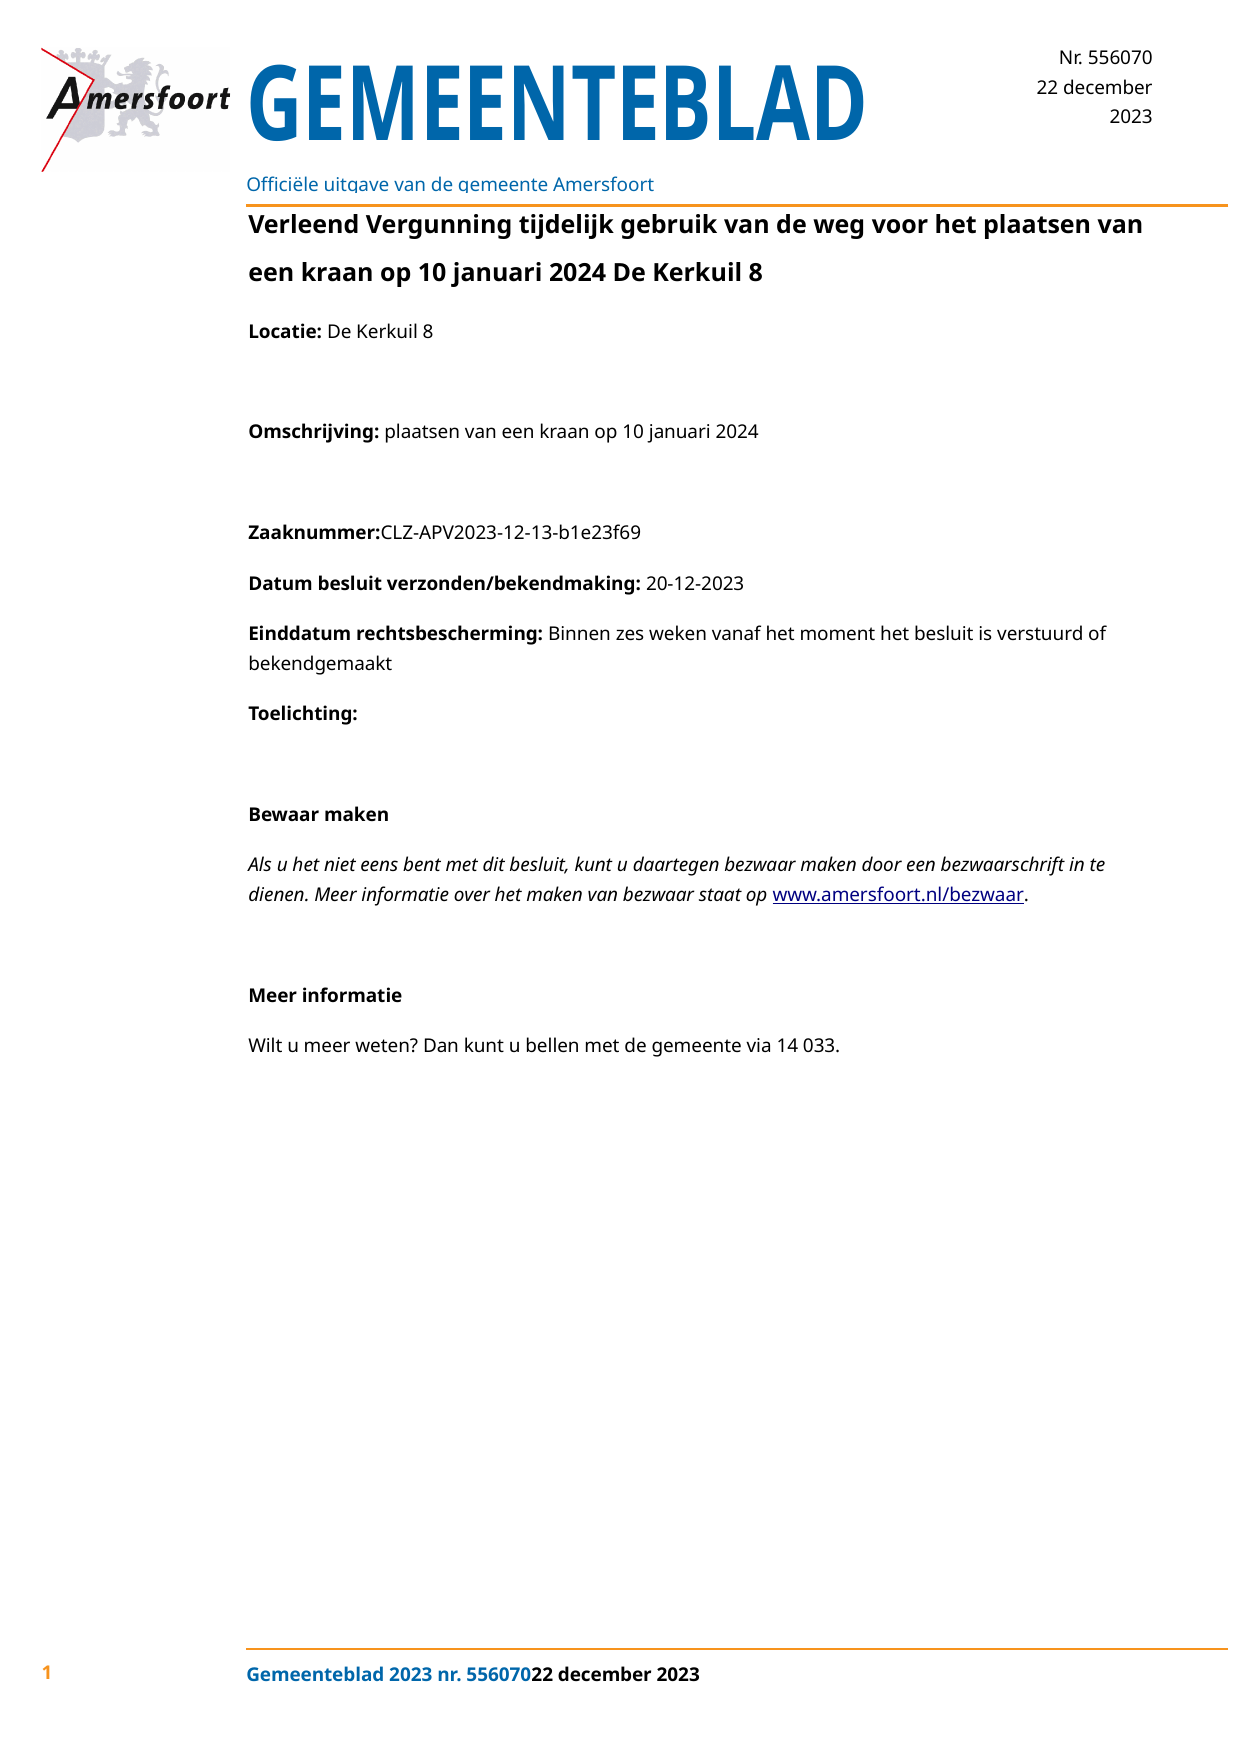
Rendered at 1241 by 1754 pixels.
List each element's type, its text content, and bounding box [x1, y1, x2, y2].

text Als u het niet eens bent met dit besluit, kunt u daartegen bezwaar maken door een bezwaarschrift in te dienen. Meer informatie over het maken van bezwaar staat op www.amersfoort.nl/bezwaar. [248, 852, 1152, 907]
text Omschrijving: plaatsen van een kraan op 10 januari 2024 [248, 419, 1152, 444]
text Toelichting: [248, 700, 1152, 726]
text Einddatum rechtsbescherming: Binnen zes weken vanaf het moment het besluit is verstuurd of bekendgemaakt [248, 620, 1152, 676]
text Verleend Vergunning tijdelijk gebruik van de weg voor het plaatsen van een kraan op 10 januari 2024 De Kerkuil 8 [248, 207, 1152, 288]
text Locatie: De Kerkuil 8 [248, 318, 1152, 344]
text Bewaar maken [248, 801, 1152, 827]
text Wilt u meer weten? Dan kunt u bellen met de gemeente via 14 033. [248, 1032, 1152, 1058]
text Datum besluit verzonden/bekendmaking: 20-12-2023 [248, 570, 1152, 596]
text Zaaknummer:CLZ-APV2023-12-13-b1e23f69 [248, 519, 1152, 545]
picture [41, 47, 231, 172]
text Meer informatie [248, 982, 1152, 1008]
